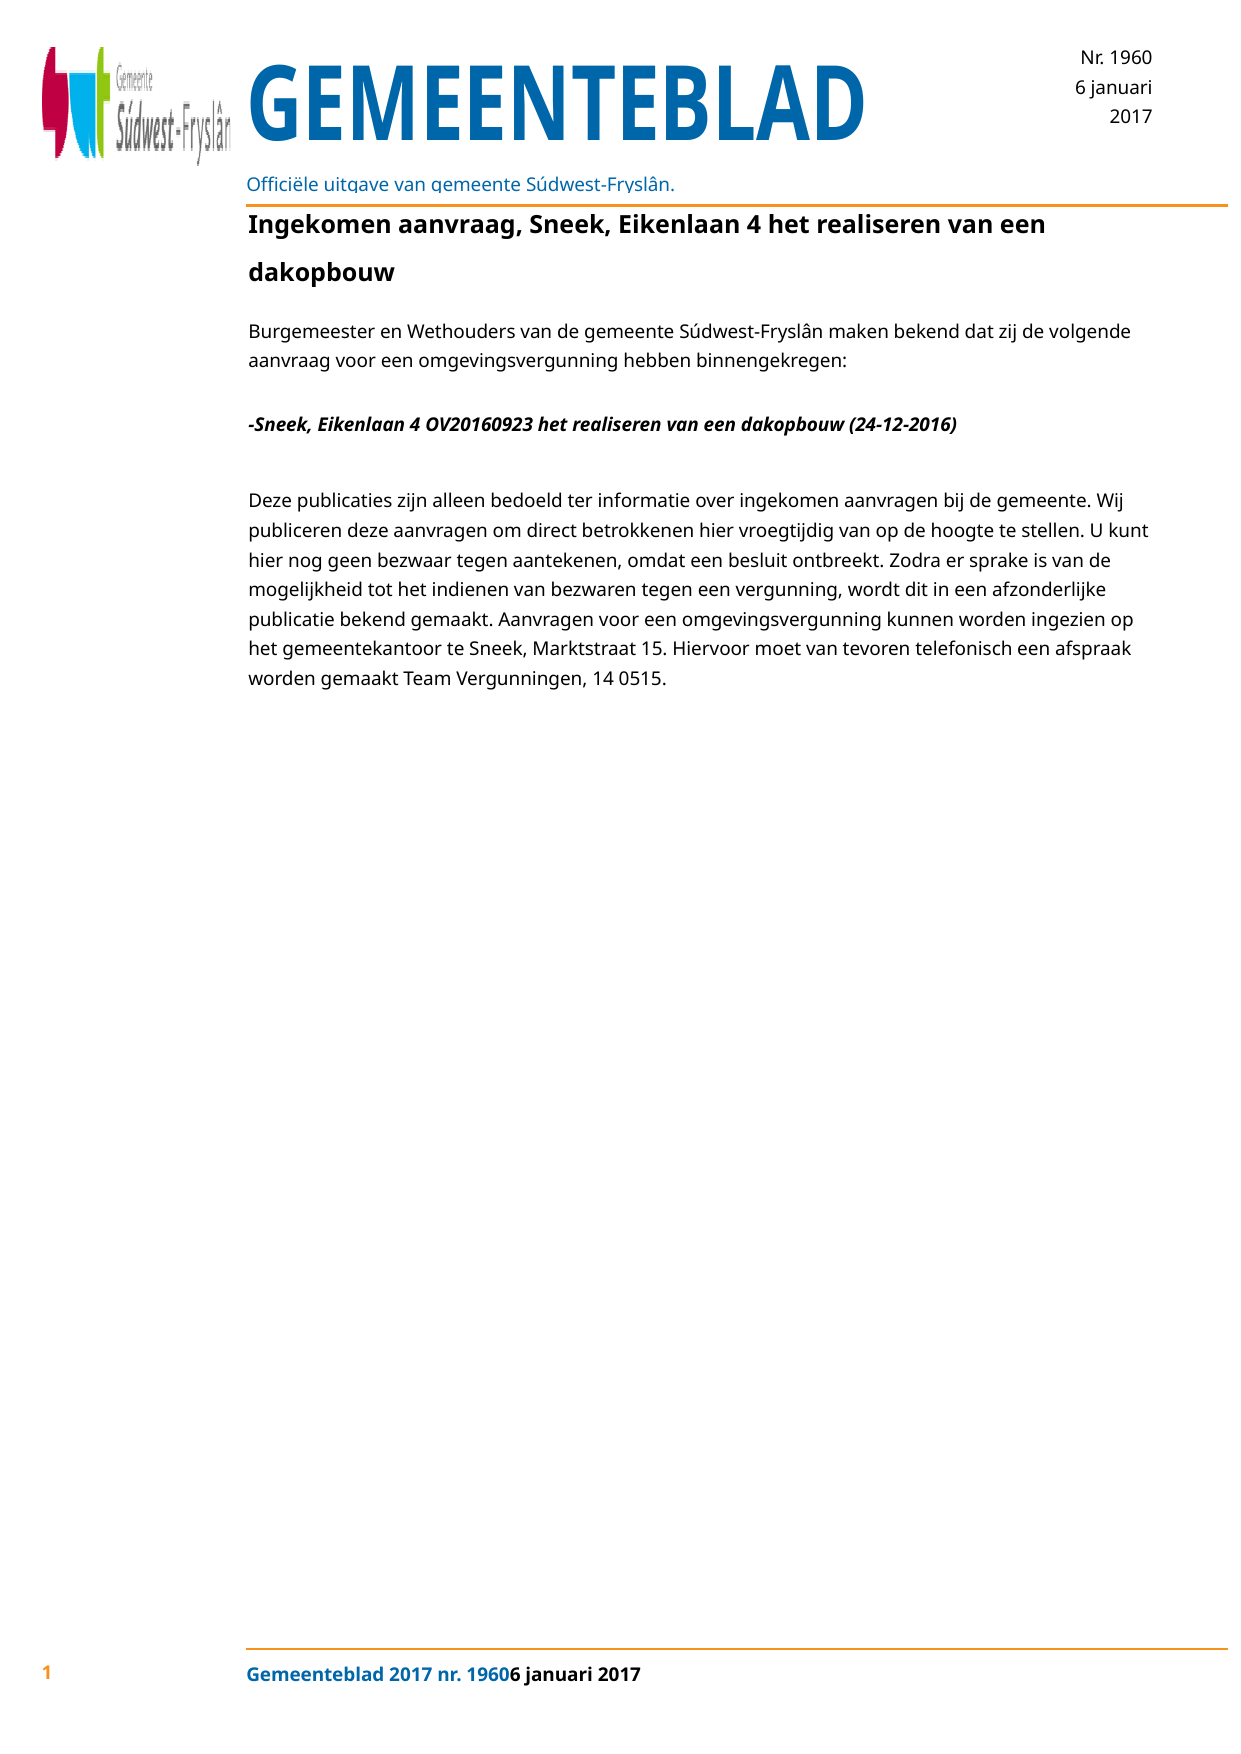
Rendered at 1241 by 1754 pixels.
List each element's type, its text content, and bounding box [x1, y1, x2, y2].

text Deze publicaties zijn alleen bedoeld ter informatie over ingekomen aanvragen bij de gemeente. Wij publiceren deze aanvragen om direct betrokkenen hier vroegtijdig van op de hoogte te stellen. U kunt hier nog geen bezwaar tegen aantekenen, omdat een besluit ontbreekt. Zodra er sprake is van de mogelijkheid tot het indienen van bezwaren tegen een vergunning, wordt dit in een afzonderlijke publicatie bekend gemaakt. Aanvragen voor een omgevingsvergunning kunnen worden ingezien op het gemeentekantoor te Sneek, Marktstraat 15. Hiervoor moet van tevoren telefonisch een afspraak worden gemaakt Team Vergunningen, 14 0515. [248, 488, 1152, 691]
text Ingekomen aanvraag, Sneek, Eikenlaan 4 het realiseren van een dakopbouw [248, 207, 1152, 288]
text -Sneek, Eikenlaan 4 OV20160923 het realiseren van een dakopbouw (24-12-2016) [248, 411, 1152, 437]
text Burgemeester en Wethouders van de gemeente Súdwest-Fryslân maken bekend dat zij de volgende aanvraag voor een omgevingsvergunning hebben binnengekregen: [248, 318, 1152, 373]
picture [41, 47, 231, 172]
